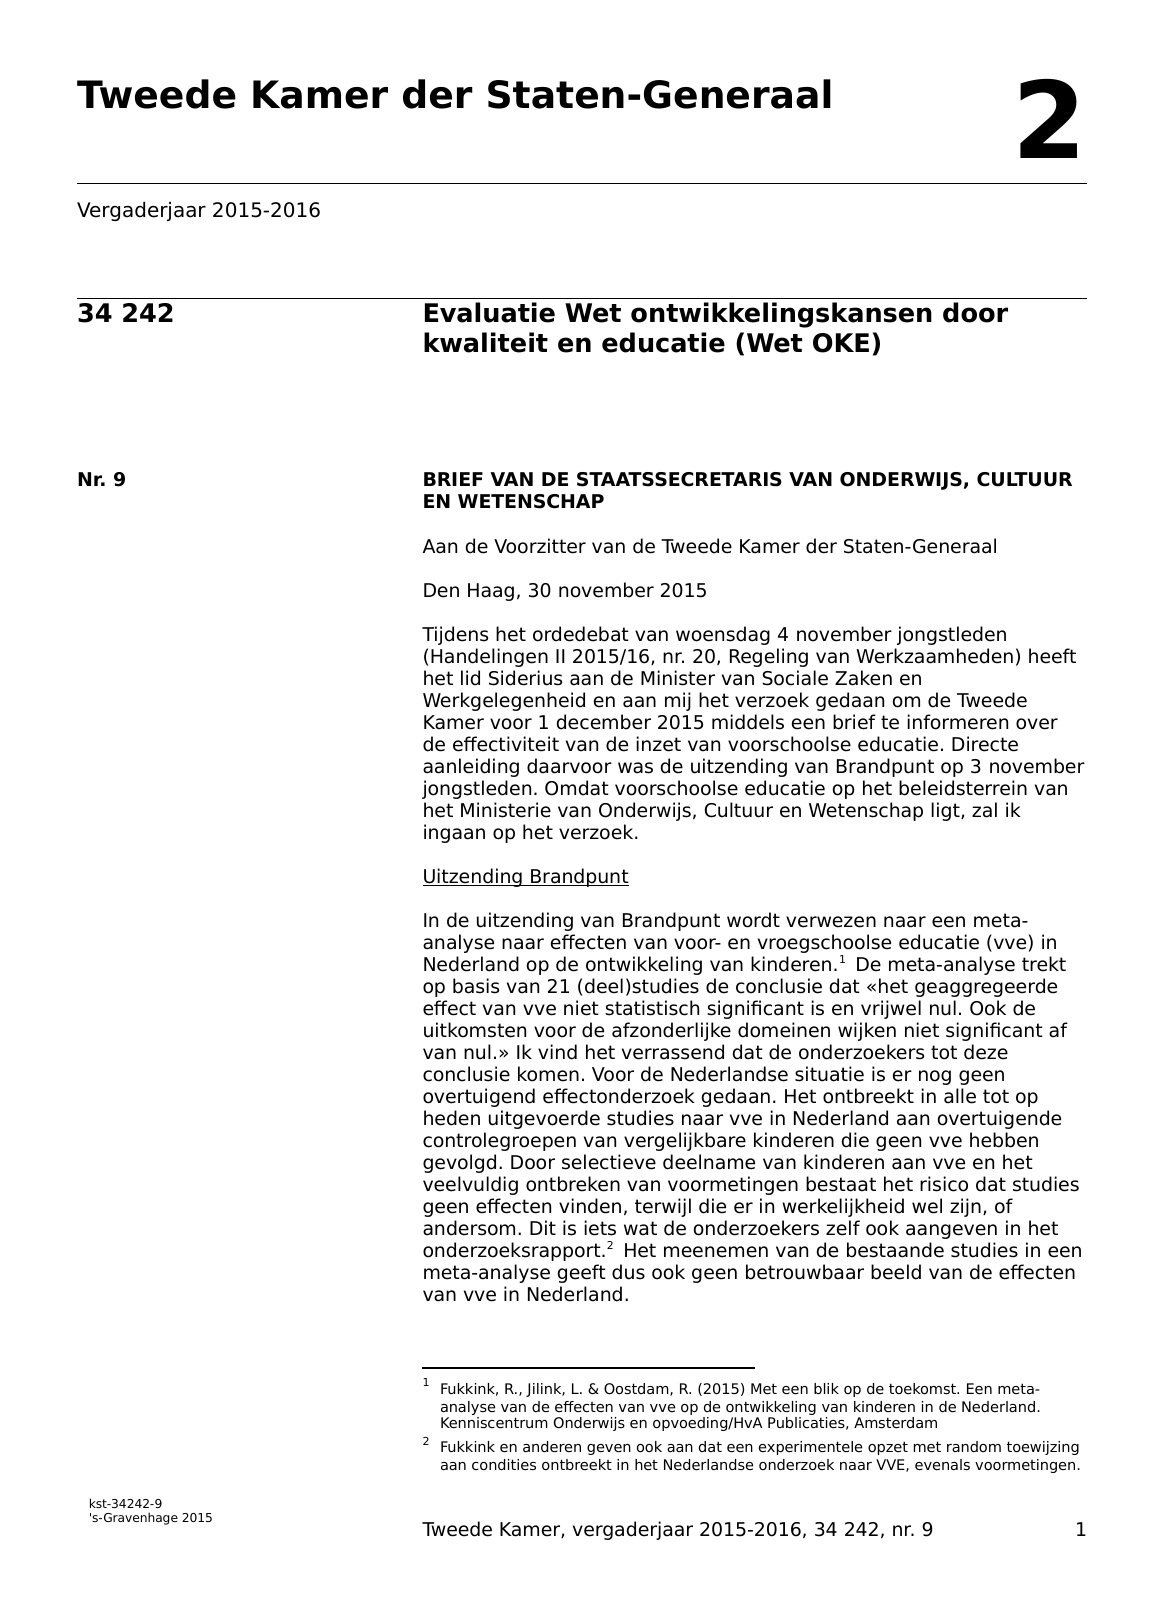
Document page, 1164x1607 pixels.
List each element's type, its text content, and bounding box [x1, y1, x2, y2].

text Fukkink en anderen geven ook aan dat een experimentele opzet met random toewijzing aan condities ontbreekt in het Nederlandse onderzoek naar VVE, evenals voormetingen. [422, 1435, 1087, 1474]
table_header Tweede Kamer der Staten-Generaal [77, 59, 886, 183]
table_header 2 [886, 59, 1087, 183]
table_cell Vergaderjaar 2015-2016 [77, 184, 1087, 298]
text Aan de Voorzitter van de Tweede Kamer der Staten-Generaal [422, 536, 1087, 557]
text In de uitzending van Brandpunt wordt verwezen naar een meta-analyse naar effecten van voor- en vroegschoolse educatie (vve) in Nederland op de ontwikkeling van kinderen. De meta-analyse trekt op basis van 21 (deel)studies de conclusie dat «het geaggregeerde effect van vve niet statistisch significant is en vrijwel nul. Ook de uitkomsten voor de afzonderlijke domeinen wijken niet significant af van nul.» Ik vind het verrassend dat de onderzoekers tot deze conclusie komen. Voor de Nederlandse situatie is er nog geen overtuigend effectonderzoek gedaan. Het ontbreekt in alle tot op heden uitgevoerde studies naar vve in Nederland aan overtuigende controlegroepen van vergelijkbare kinderen die geen vve hebben gevolgd. Door selectieve deelname van kinderen aan vve en het veelvuldig ontbreken van voormetingen bestaat het risico dat studies geen effecten vinden, terwijl die er in werkelijkheid wel zijn, of andersom. Dit is iets wat de onderzoekers zelf ook aangeven in het onderzoeksrapport. Het meenemen van de bestaande studies in een meta-analyse geeft dus ook geen betrouwbaar beeld van de effecten van vve in Nederland. [422, 910, 1087, 1306]
subtitle Nr. 9 BRIEF VAN DE STAATSSECRETARIS VAN ONDERWIJS, CULTUUR EN WETENSCHAP [77, 469, 1087, 513]
text 's-Gravenhage 2015 [88, 1511, 323, 1525]
text Den Haag, 30 november 2015 [422, 580, 1087, 602]
text Tijdens het ordedebat van woensdag 4 november jongstleden (Handelingen II 2015/16, nr. 20, Regeling van Werkzaamheden) heeft het lid Siderius aan de Minister van Sociale Zaken en Werkgelegenheid en aan mij het verzoek gedaan om de Tweede Kamer voor 1 december 2015 middels een brief te informeren over de effectiviteit van de inzet van voorschoolse educatie. Directe aanleiding daarvoor was de uitzending van Brandpunt op 3 november jongstleden. Omdat voorschoolse educatie op het beleidsterrein van het Ministerie van Onderwijs, Cultuur en Wetenschap ligt, zal ik ingaan op het verzoek. [422, 624, 1087, 844]
subtitle Uitzending Brandpunt [422, 866, 1087, 888]
text Fukkink, R., Jilink, L. & Oostdam, R. (2015) Met een blik op de toekomst. Een meta-analyse van de effecten van vve op de ontwikkeling van kinderen in de Nederland. Kenniscentrum Onderwijs en opvoeding/HvA Publicaties, Amsterdam [422, 1377, 1087, 1432]
subtitle 34 242 Evaluatie Wet ontwikkelingskansen door kwaliteit en educatie (Wet OKE) [77, 299, 1087, 358]
text kst-34242-9 [88, 1497, 323, 1511]
